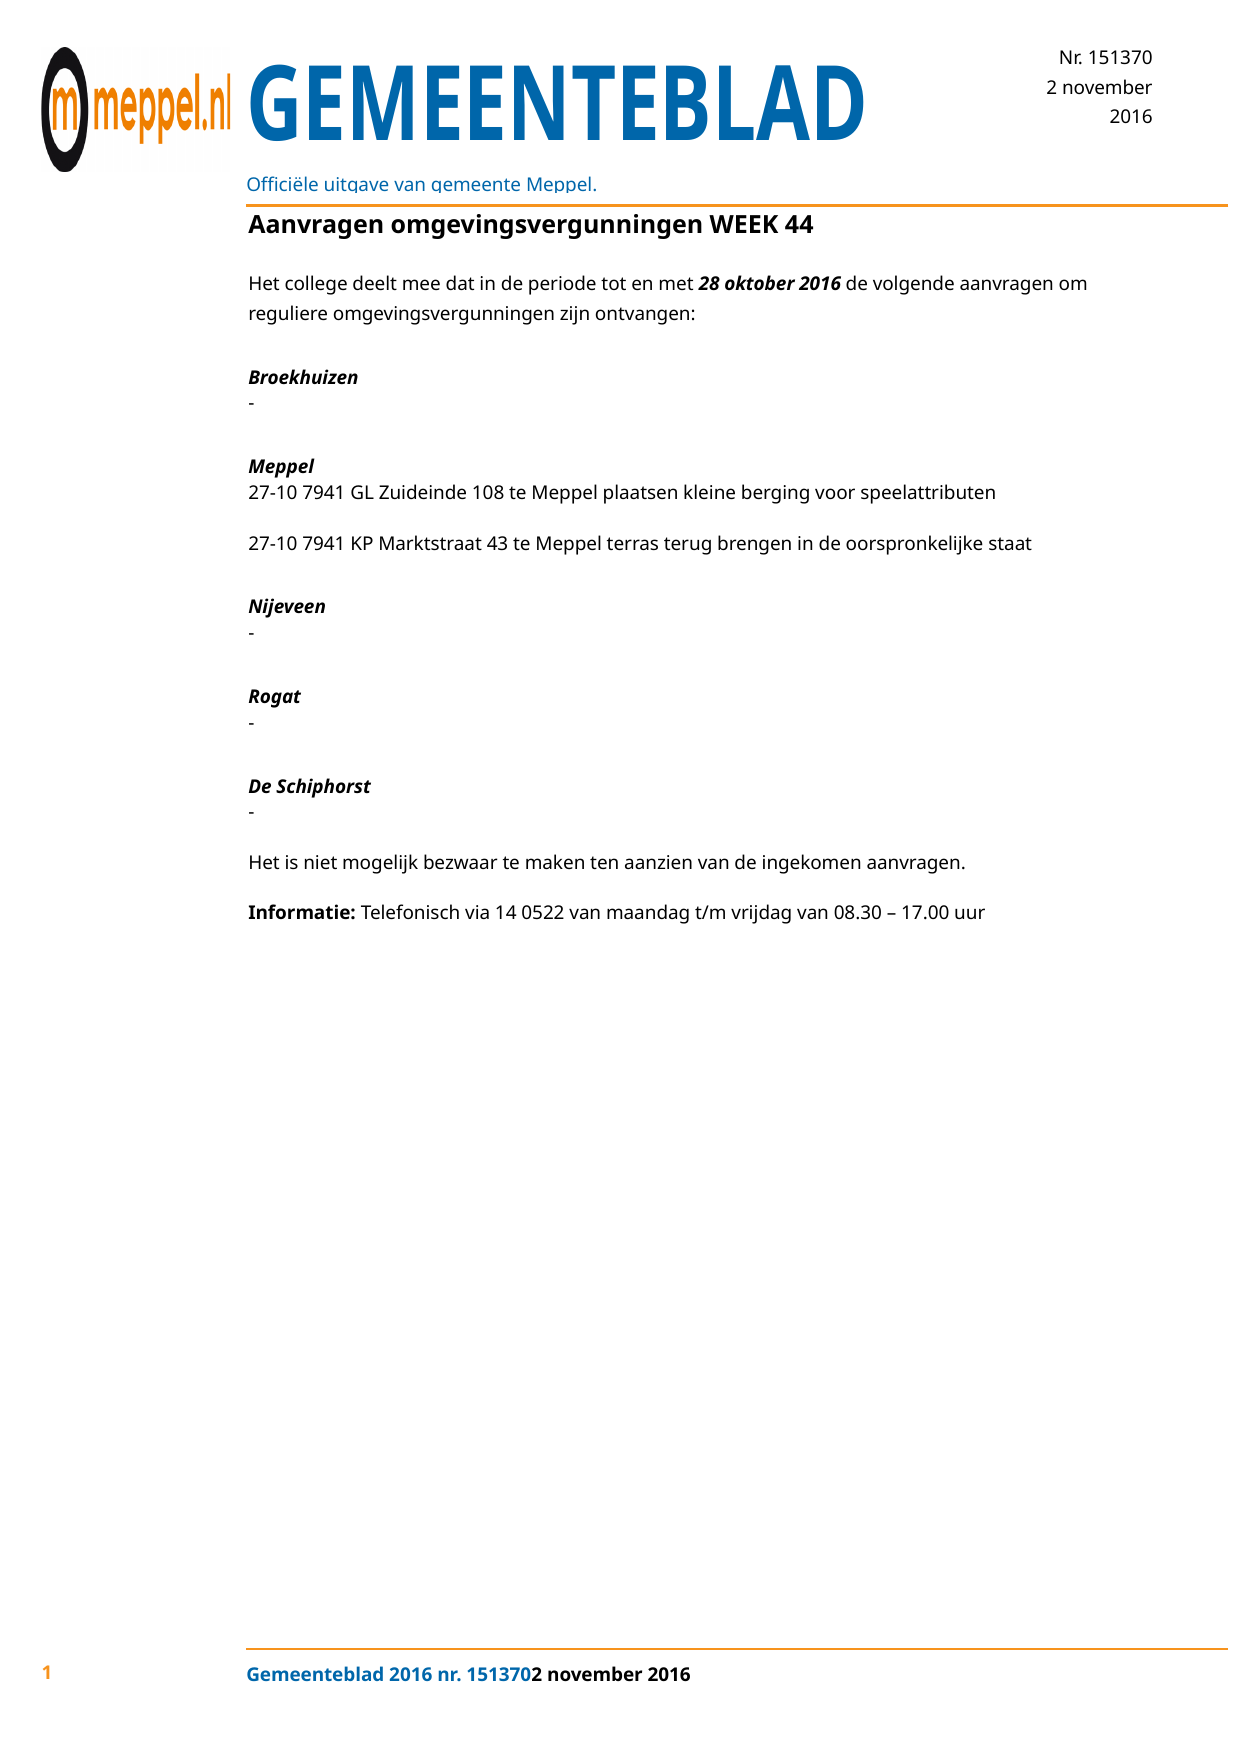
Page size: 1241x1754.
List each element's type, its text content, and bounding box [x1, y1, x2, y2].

text 27-10 7941 GL Zuideinde 108 te Meppel plaatsen kleine berging voor speelattributen [248, 479, 1152, 505]
text - [248, 389, 1152, 415]
text De Schiphorst [248, 773, 1152, 799]
text Aanvragen omgevingsvergunningen WEEK 44 [248, 207, 1152, 241]
text Het is niet mogelijk bezwaar te maken ten aanzien van de ingekomen aanvragen. [248, 849, 1152, 875]
text - [248, 709, 1152, 735]
text Broekhuizen [248, 364, 1152, 389]
text Rogat [248, 683, 1152, 709]
text Informatie: Telefonisch via 14 0522 van maandag t/m vrijdag van 08.30 – 17.00 uur [248, 899, 1152, 925]
text - [248, 799, 1152, 824]
text Meppel [248, 453, 1152, 479]
text - [248, 619, 1152, 645]
text Nijeveen [248, 594, 1152, 619]
text 27-10 7941 KP Marktstraat 43 te Meppel terras terug brengen in de oorspronkelijke staat [248, 530, 1152, 555]
text Het college deelt mee dat in de periode tot en met 28 oktober 2016 de volgende aanvragen om reguliere omgevingsvergunningen zijn ontvangen: [248, 270, 1152, 326]
picture [41, 47, 231, 172]
